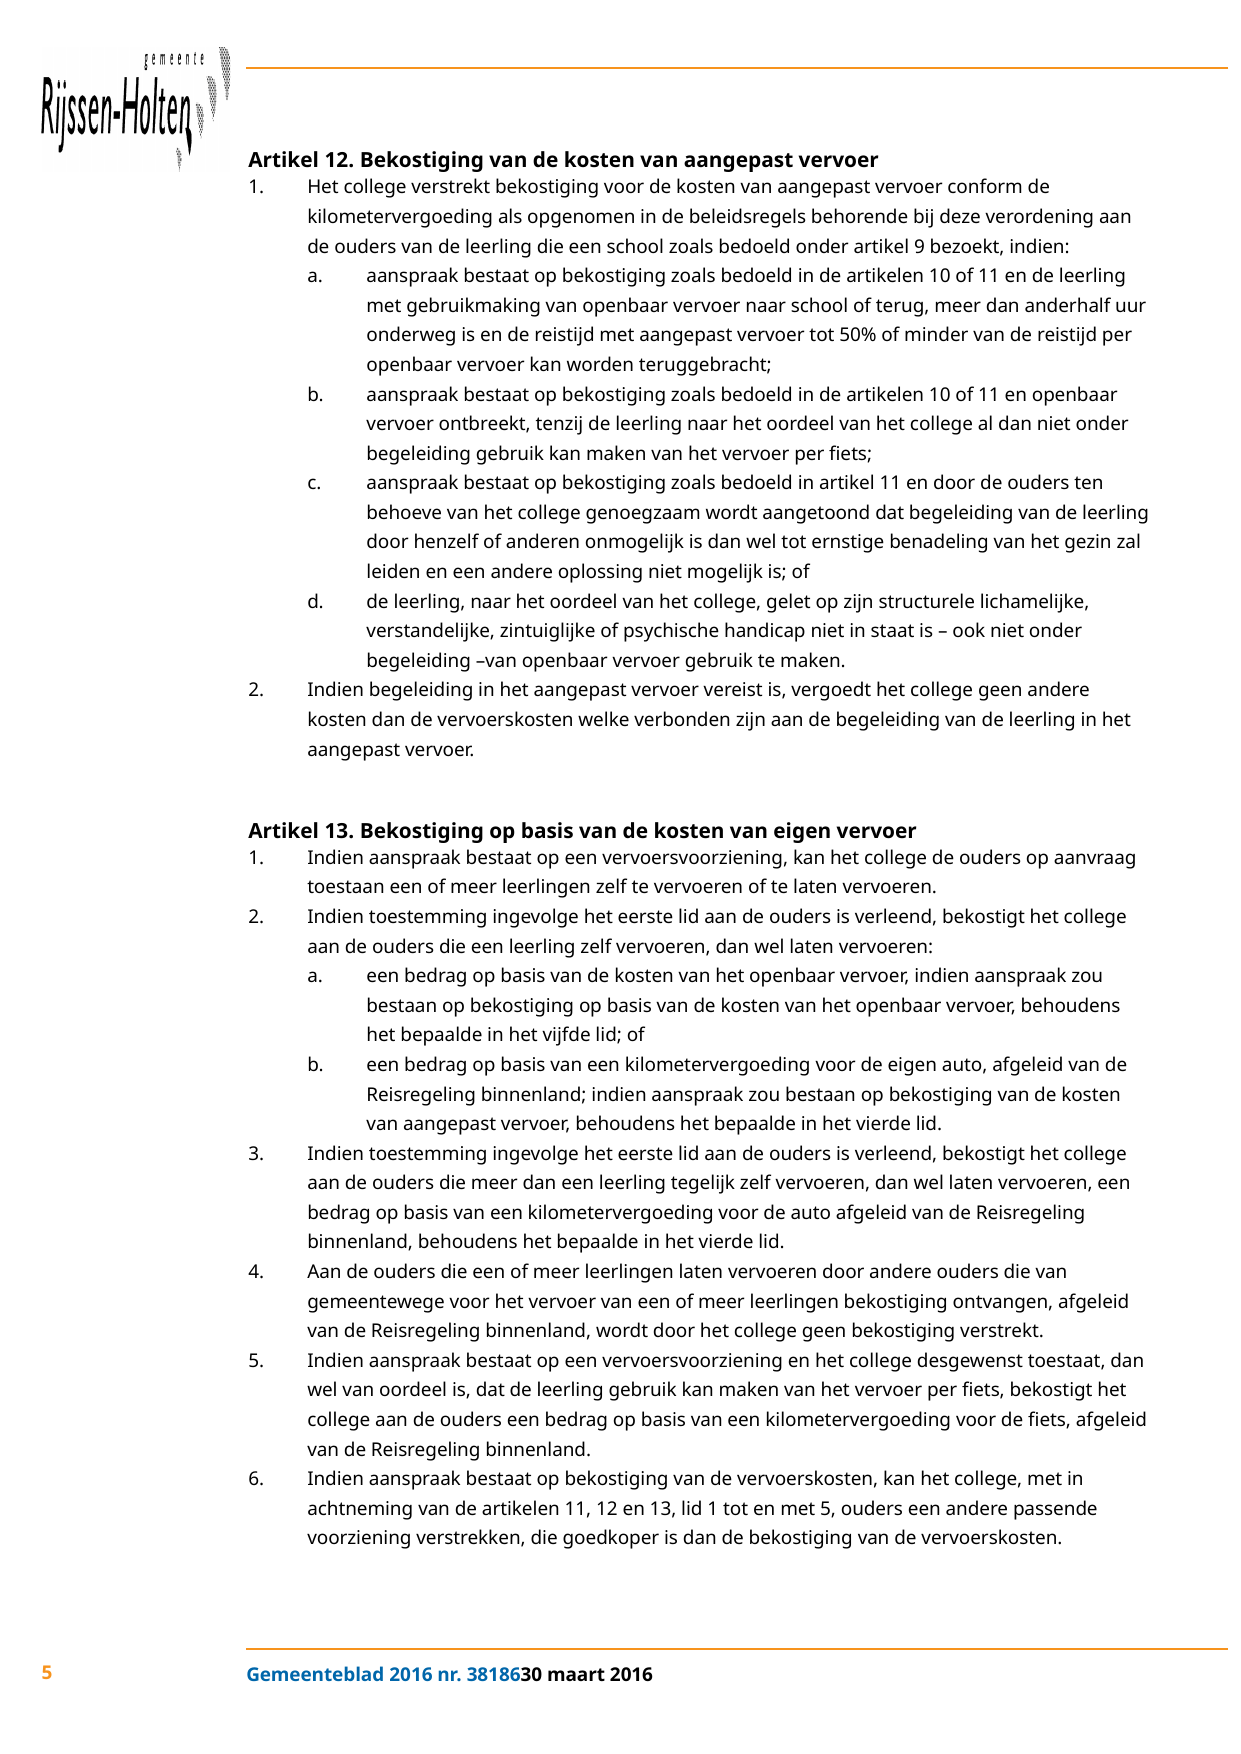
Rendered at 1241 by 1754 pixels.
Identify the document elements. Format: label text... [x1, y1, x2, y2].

list Aan de ouders die een of meer leerlingen laten vervoeren door andere ouders die van gemeentewege voor het vervoer van een of meer leerlingen bekostiging ontvangen, afgeleid van de Reisregeling binnenland, wordt door het college geen bekostiging verstrekt. [248, 1258, 1152, 1343]
list een bedrag op basis van een kilometervergoeding voor de eigen auto, afgeleid van de Reisregeling binnenland; indien aanspraak zou bestaan op bekostiging van de kosten van aangepast vervoer, behoudens het bepaalde in het vierde lid. [307, 1051, 1152, 1136]
list de leerling, naar het oordeel van het college, gelet op zijn structurele lichamelijke, verstandelijke, zintuiglijke of psychische handicap niet in staat is – ook niet onder begeleiding –van openbaar vervoer gebruik te maken. [307, 588, 1152, 673]
list Indien aanspraak bestaat op een vervoersvoorziening en het college desgewenst toestaat, dan wel van oordeel is, dat de leerling gebruik kan maken van het vervoer per fiets, bekostigt het college aan de ouders een bedrag op basis van een kilometervergoeding voor de fiets, afgeleid van de Reisregeling binnenland. [248, 1347, 1152, 1462]
list Het college verstrekt bekostiging voor de kosten van aangepast vervoer conform de kilometervergoeding als opgenomen in de beleidsregels behorende bij deze verordening aan de ouders van de leerling die een school zoals bedoeld onder artikel 9 bezoekt, indien: [248, 174, 1152, 258]
list aanspraak bestaat op bekostiging zoals bedoeld in de artikelen 10 of 11 en de leerling met gebruikmaking van openbaar vervoer naar school of terug, meer dan anderhalf uur onderweg is en de reistijd met aangepast vervoer tot 50% of minder van de reistijd per openbaar vervoer kan worden teruggebracht; [307, 262, 1152, 377]
text Artikel 13. Bekostiging op basis van de kosten van eigen vervoer [248, 816, 1152, 844]
list Indien aanspraak bestaat op een vervoersvoorziening, kan het college de ouders op aanvraag toestaan een of meer leerlingen zelf te vervoeren of te laten vervoeren. [248, 844, 1152, 899]
list aanspraak bestaat op bekostiging zoals bedoeld in artikel 11 en door de ouders ten behoeve van het college genoegzaam wordt aangetoond dat begeleiding van de leerling door henzelf of anderen onmogelijk is dan wel tot ernstige benadeling van het gezin zal leiden en een andere oplossing niet mogelijk is; of [307, 469, 1152, 584]
list Indien begeleiding in het aangepast vervoer vereist is, vergoedt het college geen andere kosten dan de vervoerskosten welke verbonden zijn aan de begeleiding van de leerling in het aangepast vervoer. [248, 677, 1152, 761]
list Indien toestemming ingevolge het eerste lid aan de ouders is verleend, bekostigt het college aan de ouders die een leerling zelf vervoeren, dan wel laten vervoeren: [248, 903, 1152, 959]
list aanspraak bestaat op bekostiging zoals bedoeld in de artikelen 10 of 11 en openbaar vervoer ontbreekt, tenzij de leerling naar het oordeel van het college al dan niet onder begeleiding gebruik kan maken van het vervoer per fiets; [307, 381, 1152, 466]
text Artikel 12. Bekostiging van de kosten van aangepast vervoer [248, 145, 1152, 174]
list Indien aanspraak bestaat op bekostiging van de vervoerskosten, kan het college, met in achtneming van de artikelen 11, 12 en 13, lid 1 tot en met 5, ouders een andere passende voorziening verstrekken, die goedkoper is dan de bekostiging van de vervoerskosten. [248, 1465, 1152, 1550]
list een bedrag op basis van de kosten van het openbaar vervoer, indien aanspraak zou bestaan op bekostiging op basis van de kosten van het openbaar vervoer, behoudens het bepaalde in het vijfde lid; of [307, 962, 1152, 1047]
picture [41, 47, 231, 172]
list Indien toestemming ingevolge het eerste lid aan de ouders is verleend, bekostigt het college aan de ouders die meer dan een leerling tegelijk zelf vervoeren, dan wel laten vervoeren, een bedrag op basis van een kilometervergoeding voor de auto afgeleid van de Reisregeling binnenland, behoudens het bepaalde in het vierde lid. [248, 1140, 1152, 1254]
